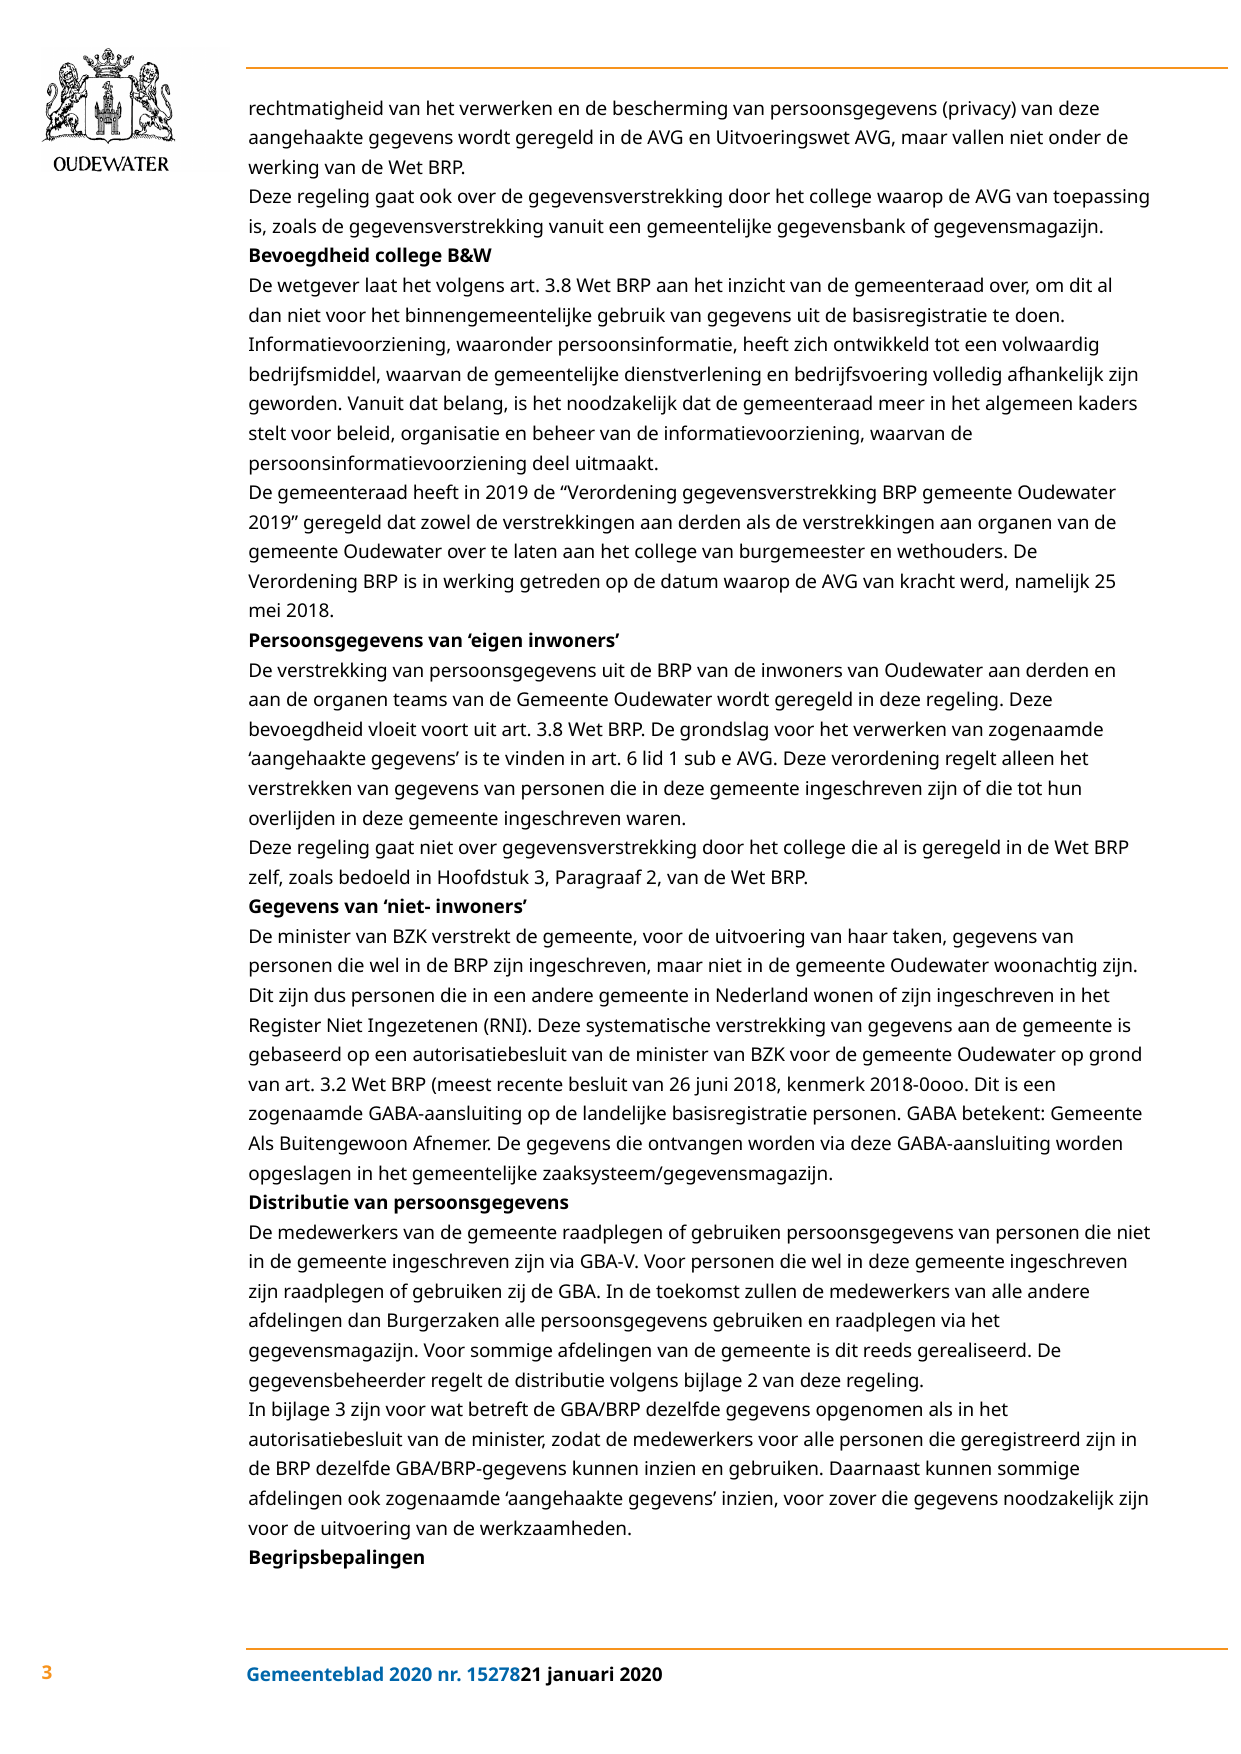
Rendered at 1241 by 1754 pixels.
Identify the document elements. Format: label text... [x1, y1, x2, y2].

text De verstrekking van persoonsgegevens uit de BRP van de inwoners van Oudewater aan derden en aan de organen teams van de Gemeente Oudewater wordt geregeld in deze regeling. Deze bevoegdheid vloeit voort uit art. 3.8 Wet BRP. De grondslag voor het verwerken van zogenaamde ‘aangehaakte gegevens’ is te vinden in art. 6 lid 1 sub e AVG. Deze verordening regelt alleen het verstrekken van gegevens van personen die in deze gemeente ingeschreven zijn of die tot hun overlijden in deze gemeente ingeschreven waren. [248, 657, 1152, 831]
text Gegevens van ‘niet- inwoners’ [248, 893, 1152, 919]
text De medewerkers van de gemeente raadplegen of gebruiken persoonsgegevens van personen die niet in de gemeente ingeschreven zijn via GBA-V. Voor personen die wel in deze gemeente ingeschreven zijn raadplegen of gebruiken zij de GBA. In de toekomst zullen de medewerkers van alle andere afdelingen dan Burgerzaken alle persoonsgegevens gebruiken en raadplegen via het gegevensmagazijn. Voor sommige afdelingen van de gemeente is dit reeds gerealiseerd. De gegevensbeheerder regelt de distributie volgens bijlage 2 van deze regeling. [248, 1219, 1152, 1393]
text Begripsbepalingen [248, 1544, 1152, 1570]
picture [41, 47, 231, 172]
text Bevoegdheid college B&W [248, 243, 1152, 268]
text Deze regeling gaat ook over de gegevensverstrekking door het college waarop de AVG van toepassing is, zoals de gegevensverstrekking vanuit een gemeentelijke gegevensbank of gegevensmagazijn. [248, 183, 1152, 239]
text In bijlage 3 zijn voor wat betreft de GBA/BRP dezelfde gegevens opgenomen als in het autorisatiebesluit van de minister, zodat de medewerkers voor alle personen die geregistreerd zijn in de BRP dezelfde GBA/BRP-gegevens kunnen inzien en gebruiken. Daarnaast kunnen sommige afdelingen ook zogenaamde ‘aangehaakte gegevens’ inzien, voor zover die gegevens noodzakelijk zijn voor de uitvoering van de werkzaamheden. [248, 1396, 1152, 1541]
text Distributie van persoonsgegevens [248, 1189, 1152, 1215]
text rechtmatigheid van het verwerken en de bescherming van persoonsgegevens (privacy) van deze aangehaakte gegevens wordt geregeld in de AVG en Uitvoeringswet AVG, maar vallen niet onder de werking van de Wet BRP. [248, 95, 1152, 180]
text De gemeenteraad heeft in 2019 de “Verordening gegevensverstrekking BRP gemeente Oudewater 2019” geregeld dat zowel de verstrekkingen aan derden als de verstrekkingen aan organen van de gemeente Oudewater over te laten aan het college van burgemeester en wethouders. De Verordening BRP is in werking getreden op de datum waarop de AVG van kracht werd, namelijk 25 mei 2018. [248, 479, 1152, 623]
text De wetgever laat het volgens art. 3.8 Wet BRP aan het inzicht van de gemeenteraad over, om dit al dan niet voor het binnengemeentelijke gebruik van gegevens uit de basisregistratie te doen. Informatievoorziening, waaronder persoonsinformatie, heeft zich ontwikkeld tot een volwaardig bedrijfsmiddel, waarvan de gemeentelijke dienstverlening en bedrijfsvoering volledig afhankelijk zijn geworden. Vanuit dat belang, is het noodzakelijk dat de gemeenteraad meer in het algemeen kaders stelt voor beleid, organisatie en beheer van de informatievoorziening, waarvan de persoonsinformatievoorziening deel uitmaakt. [248, 272, 1152, 476]
text Deze regeling gaat niet over gegevensverstrekking door het college die al is geregeld in de Wet BRP zelf, zoals bedoeld in Hoofdstuk 3, Paragraaf 2, van de Wet BRP. [248, 834, 1152, 890]
text Persoonsgegevens van ‘eigen inwoners’ [248, 627, 1152, 653]
text De minister van BZK verstrekt de gemeente, voor de uitvoering van haar taken, gegevens van personen die wel in de BRP zijn ingeschreven, maar niet in de gemeente Oudewater woonachtig zijn. Dit zijn dus personen die in een andere gemeente in Nederland wonen of zijn ingeschreven in het Register Niet Ingezetenen (RNI). Deze systematische verstrekking van gegevens aan de gemeente is gebaseerd op een autorisatiebesluit van de minister van BZK voor de gemeente Oudewater op grond van art. 3.2 Wet BRP (meest recente besluit van 26 juni 2018, kenmerk 2018-0ooo. Dit is een zogenaamde GABA-aansluiting op de landelijke basisregistratie personen. GABA betekent: Gemeente Als Buitengewoon Afnemer. De gegevens die ontvangen worden via deze GABA-aansluiting worden opgeslagen in het gemeentelijke zaaksysteem/gegevensmagazijn. [248, 923, 1152, 1186]
